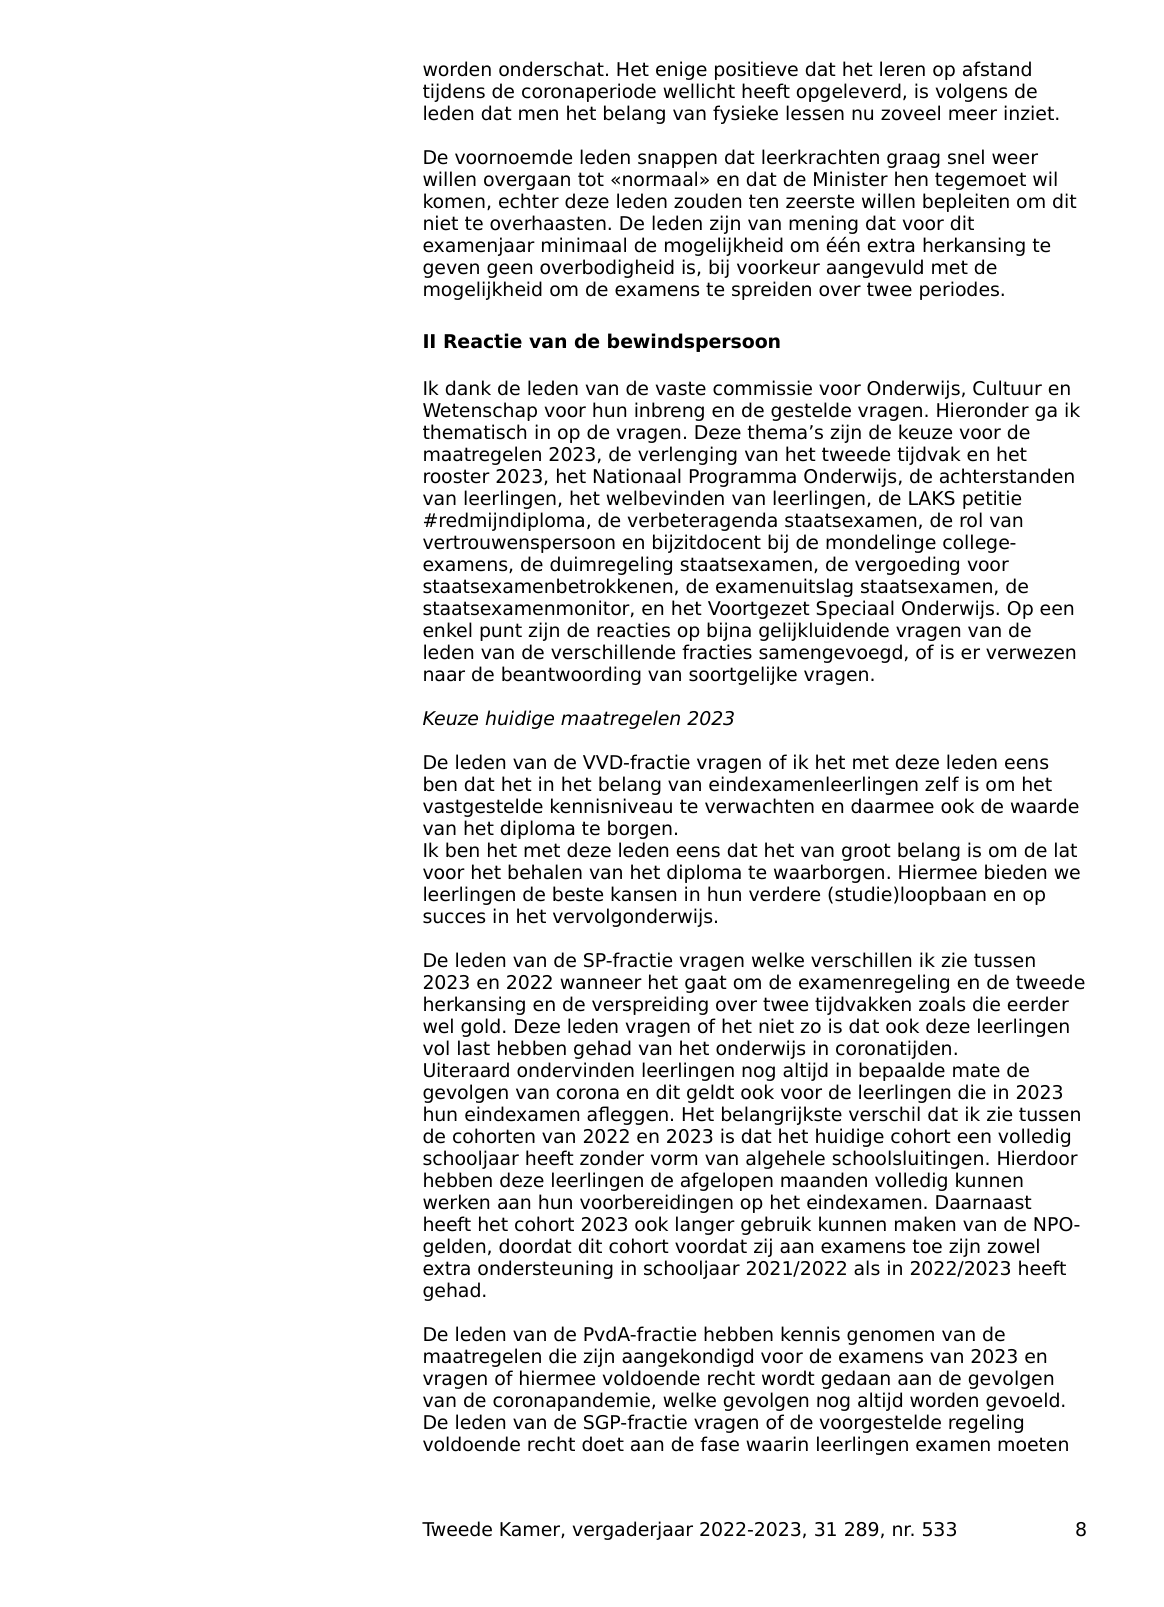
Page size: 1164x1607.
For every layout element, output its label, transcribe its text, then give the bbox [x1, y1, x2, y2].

text De leden van de SP-fractie vragen welke verschillen ik zie tussen 2023 en 2022 wanneer het gaat om de examenregeling en de tweede herkansing en de verspreiding over twee tijdvakken zoals die eerder wel gold. Deze leden vragen of het niet zo is dat ook deze leerlingen vol last hebben gehad van het onderwijs in coronatijden. [422, 950, 1087, 1060]
subtitle Keuze huidige maatregelen 2023 [422, 708, 1087, 730]
text De leden van de VVD-fractie vragen of ik het met deze leden eens ben dat het in het belang van eindexamenleerlingen zelf is om het vastgestelde kennisniveau te verwachten en daarmee ook de waarde van het diploma te borgen. [422, 752, 1087, 840]
text worden onderschat. Het enige positieve dat het leren op afstand tijdens de coronaperiode wellicht heeft opgeleverd, is volgens de leden dat men het belang van fysieke lessen nu zoveel meer inziet. [422, 59, 1087, 125]
text Uiteraard ondervinden leerlingen nog altijd in bepaalde mate de gevolgen van corona en dit geldt ook voor de leerlingen die in 2023 hun eindexamen afleggen. Het belangrijkste verschil dat ik zie tussen de cohorten van 2022 en 2023 is dat het huidige cohort een volledig schooljaar heeft zonder vorm van algehele schoolsluitingen. Hierdoor hebben deze leerlingen de afgelopen maanden volledig kunnen werken aan hun voorbereidingen op het eindexamen. Daarnaast heeft het cohort 2023 ook langer gebruik kunnen maken van de NPO-gelden, doordat dit cohort voordat zij aan examens toe zijn zowel extra ondersteuning in schooljaar 2021/2022 als in 2022/2023 heeft gehad. [422, 1060, 1087, 1302]
text Ik ben het met deze leden eens dat het van groot belang is om de lat voor het behalen van het diploma te waarborgen. Hiermee bieden we leerlingen de beste kansen in hun verdere (studie)loopbaan en op succes in het vervolgonderwijs. [422, 840, 1087, 928]
text De voornoemde leden snappen dat leerkrachten graag snel weer willen overgaan tot «normaal» en dat de Minister hen tegemoet wil komen, echter deze leden zouden ten zeerste willen bepleiten om dit niet te overhaasten. De leden zijn van mening dat voor dit examenjaar minimaal de mogelijkheid om één extra herkansing te geven geen overbodigheid is, bij voorkeur aangevuld met de mogelijkheid om de examens te spreiden over twee periodes. [422, 147, 1087, 301]
text Ik dank de leden van de vaste commissie voor Onderwijs, Cultuur en Wetenschap voor hun inbreng en de gestelde vragen. Hieronder ga ik thematisch in op de vragen. Deze thema’s zijn de keuze voor de maatregelen 2023, de verlenging van het tweede tijdvak en het rooster 2023, het Nationaal Programma Onderwijs, de achterstanden van leerlingen, het welbevinden van leerlingen, de LAKS petitie #redmijndiploma, de verbeteragenda staatsexamen, de rol van vertrouwenspersoon en bijzitdocent bij de mondelinge college-examens, de duimregeling staatsexamen, de vergoeding voor staatsexamenbetrokkenen, de examenuitslag staatsexamen, de staatsexamenmonitor, en het Voortgezet Speciaal Onderwijs. Op een enkel punt zijn de reacties op bijna gelijkluidende vragen van de leden van de verschillende fracties samengevoegd, of is er verwezen naar de beantwoording van soortgelijke vragen. [422, 378, 1087, 686]
text De leden van de PvdA-fractie hebben kennis genomen van de maatregelen die zijn aangekondigd voor de examens van 2023 en vragen of hiermee voldoende recht wordt gedaan aan de gevolgen van de coronapandemie, welke gevolgen nog altijd worden gevoeld. De leden van de SGP-fractie vragen of de voorgestelde regeling voldoende recht doet aan de fase waarin leerlingen examen moeten [422, 1324, 1087, 1456]
subtitle II Reactie van de bewindspersoon [422, 331, 1087, 353]
